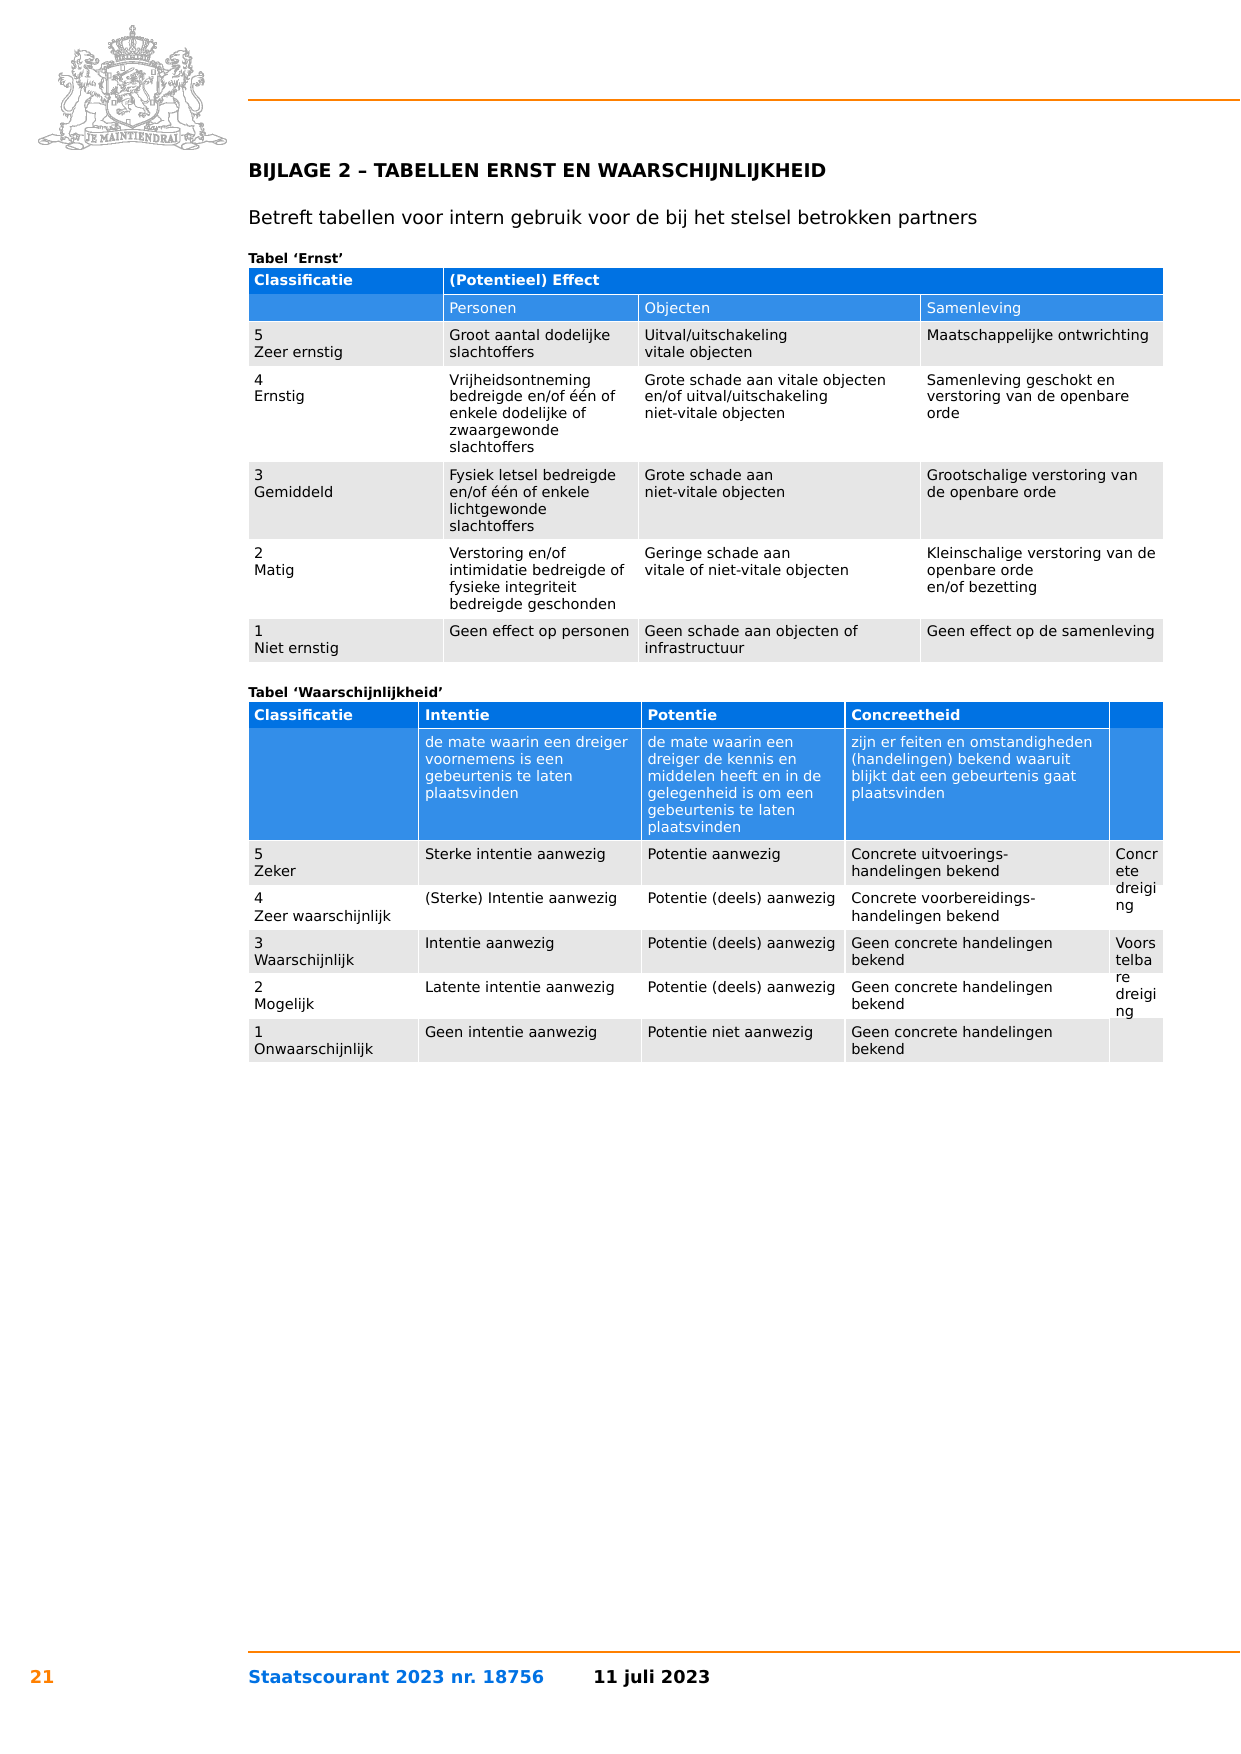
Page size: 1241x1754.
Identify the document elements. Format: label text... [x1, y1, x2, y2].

subtitle BIJLAGE 2 – TABELLEN ERNST EN WAARSCHIJNLIJKHEID [248, 160, 1163, 182]
table_cell Sterke intentie aanwezig [419, 841, 641, 885]
table_cell Classificatie [249, 702, 418, 728]
table_cell Potentie [642, 702, 844, 728]
table_cell Geen schade aan objecten of infrastructuur [639, 619, 920, 662]
table_cell Geringe schade aan vitale of niet-vitale objecten [639, 540, 920, 618]
table_cell de mate waarin een dreiger de kennis en middelen heeft en in de gelegenheid is om een gebeurtenis te laten plaatsvinden [642, 729, 844, 840]
table_header Tabel ‘Waarschijnlijkheid’ [248, 685, 1163, 701]
table_cell (Potentieel) Effect [444, 268, 1163, 294]
table_cell 5 Zeker [249, 841, 418, 885]
table_cell [1110, 702, 1163, 728]
table_cell Geen effect op de samenleving [921, 619, 1163, 662]
table_cell Groot aantal dodelijke slachtoffers [444, 322, 638, 366]
table_cell Maatschappelijke ontwrichting [921, 322, 1163, 366]
table_cell Grootschalige verstoring van de openbare orde [921, 462, 1163, 539]
table_cell Concreetheid [846, 702, 1109, 728]
table_cell Grote schade aan niet-vitale objecten [639, 462, 920, 539]
table_cell Geen concrete handelingen bekend [846, 930, 1109, 973]
table_cell Intentie aanwezig [419, 930, 641, 973]
table_cell Intentie [419, 702, 641, 728]
table_cell 5 Zeer ernstig [249, 322, 443, 366]
table_cell Potentie (deels) aanwezig [642, 930, 844, 973]
table_cell 1 Onwaarschijnlijk [249, 1019, 418, 1062]
table_cell zijn er feiten en omstandigheden (handelingen) bekend waaruit blijkt dat een gebeurtenis gaat plaatsvinden [846, 729, 1109, 840]
table_cell Uitval/uitschakeling vitale objecten [639, 322, 920, 366]
table_cell 3 Waarschijnlijk [249, 930, 418, 973]
table_cell Samenleving geschokt en verstoring van de openbare orde [921, 367, 1163, 461]
table_cell Fysiek letsel bedreigde en/of één of enkele lichtgewonde slachtoffers [444, 462, 638, 539]
table_cell (Sterke) Intentie aanwezig [419, 886, 641, 929]
table_cell Vrijheidsontneming bedreigde en/of één of enkele dodelijke of zwaargewonde slachtoffers [444, 367, 638, 461]
table_cell Concrete uitvoerings- handelingen bekend [846, 841, 1109, 885]
table_cell Latente intentie aanwezig [419, 975, 641, 1018]
table_cell Geen effect op personen [444, 619, 638, 662]
table_cell Potentie (deels) aanwezig [642, 886, 844, 929]
table_cell 2 Mogelijk [249, 975, 418, 1018]
table_cell 2 Matig [249, 540, 443, 618]
table_cell Kleinschalige verstoring van de openbare orde en/of bezetting [921, 540, 1163, 618]
table_cell 1 Niet ernstig [249, 619, 443, 662]
table_cell 4 Ernstig [249, 367, 443, 461]
table_cell Potentie aanwezig [642, 841, 844, 885]
table_cell Potentie (deels) aanwezig [642, 975, 844, 1018]
table_cell de mate waarin een dreiger voornemens is een gebeurtenis te laten plaatsvinden [419, 729, 641, 840]
table_cell Geen concrete handelingen bekend [846, 1019, 1109, 1062]
table_cell Concrete voorbereidings- handelingen bekend [846, 886, 1109, 929]
table_cell Geen concrete handelingen bekend [846, 975, 1109, 1018]
table_cell Concrete dreiging [1110, 841, 1163, 929]
table_cell 3 Gemiddeld [249, 462, 443, 539]
table_header Tabel ‘Ernst’ [248, 251, 1163, 266]
table_cell Objecten [639, 295, 920, 321]
table_cell Voorstelbare dreiging [1110, 930, 1163, 1018]
table_cell Grote schade aan vitale objecten en/of uitval/uitschakeling niet-vitale objecten [639, 367, 920, 461]
table_cell Samenleving [921, 295, 1163, 321]
table_cell Classificatie [249, 268, 443, 294]
table_cell Potentie niet aanwezig [642, 1019, 844, 1062]
picture [38, 25, 227, 150]
table_cell 4 Zeer waarschijnlijk [249, 886, 418, 929]
text Betreft tabellen voor intern gebruik voor de bij het stelsel betrokken partners [248, 207, 1163, 229]
table_cell Verstoring en/of intimidatie bedreigde of fysieke integriteit bedreigde geschonden [444, 540, 638, 618]
table_cell Personen [444, 295, 638, 321]
table_cell Geen intentie aanwezig [419, 1019, 641, 1062]
